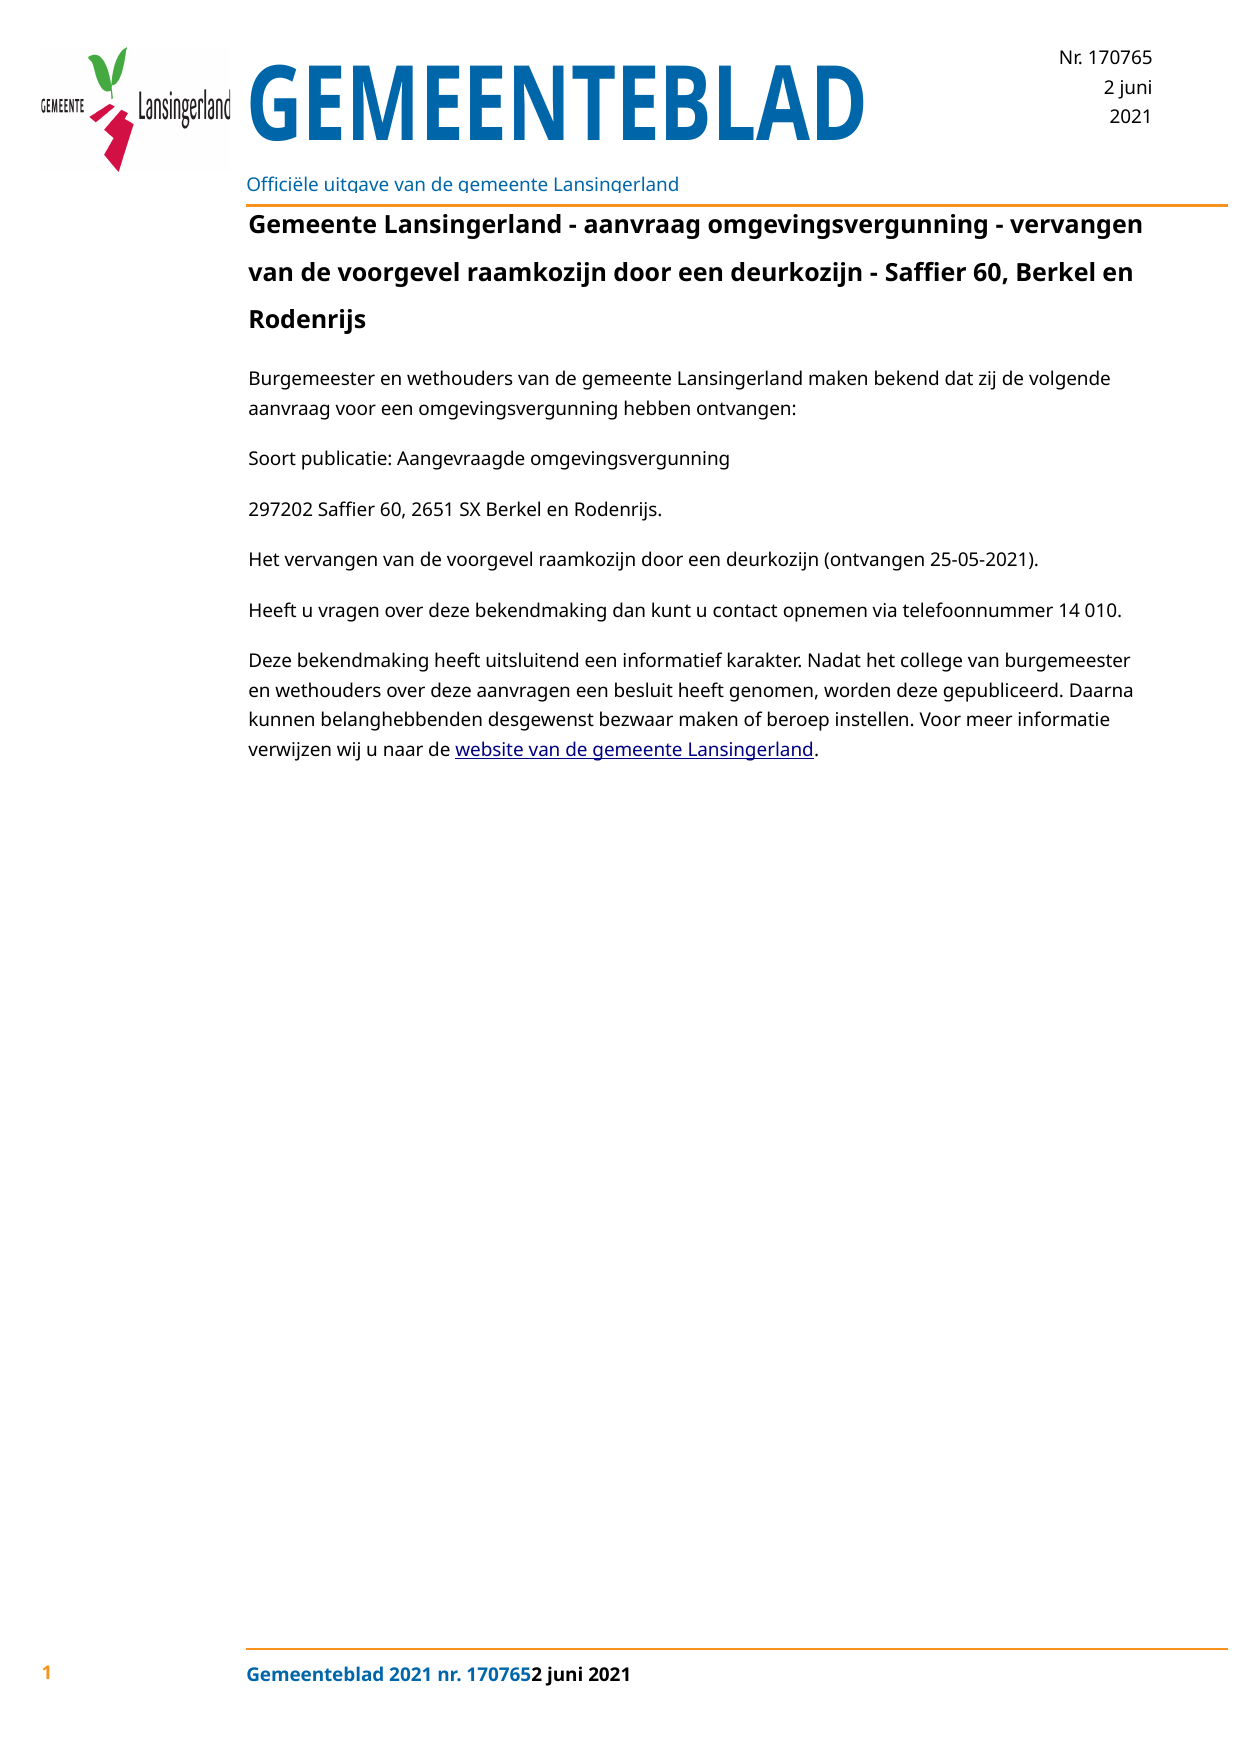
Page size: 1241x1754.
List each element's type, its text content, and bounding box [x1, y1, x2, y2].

text Het vervangen van de voorgevel raamkozijn door een deurkozijn (ontvangen 25-05-2021). [248, 546, 1152, 572]
text Deze bekendmaking heeft uitsluitend een informatief karakter. Nadat het college van burgemeester en wethouders over deze aanvragen een besluit heeft genomen, worden deze gepubliceerd. Daarna kunnen belanghebbenden desgewenst bezwaar maken of beroep instellen. Voor meer informatie verwijzen wij u naar de website van de gemeente Lansingerland. [248, 647, 1152, 762]
text 297202 Saffier 60, 2651 SX Berkel en Rodenrijs. [248, 496, 1152, 522]
text Heeft u vragen over deze bekendmaking dan kunt u contact opnemen via telefoonnummer 14 010. [248, 597, 1152, 622]
text Soort publicatie: Aangevraagde omgevingsvergunning [248, 446, 1152, 471]
picture [41, 47, 231, 172]
text Burgemeester en wethouders van de gemeente Lansingerland maken bekend dat zij de volgende aanvraag voor een omgevingsvergunning hebben ontvangen: [248, 366, 1152, 421]
text Gemeente Lansingerland - aanvraag omgevingsvergunning - vervangen van de voorgevel raamkozijn door een deurkozijn - Saffier 60, Berkel en Rodenrijs [248, 207, 1152, 336]
